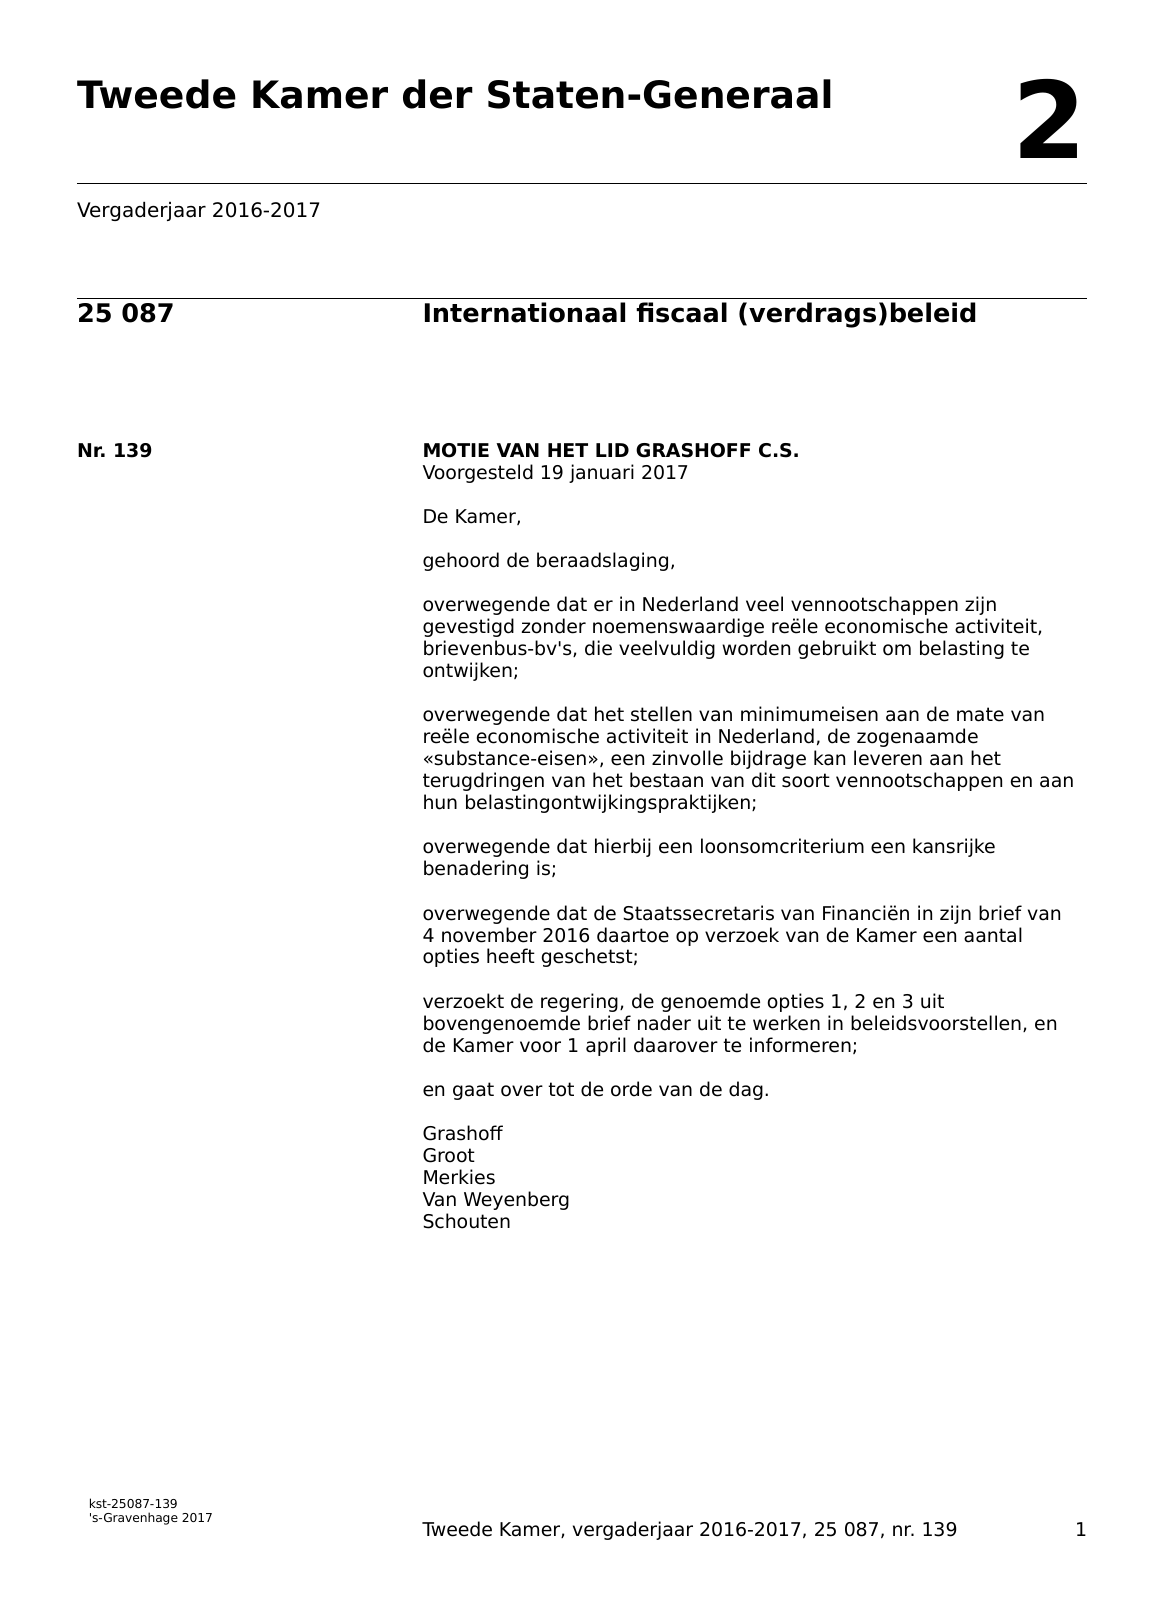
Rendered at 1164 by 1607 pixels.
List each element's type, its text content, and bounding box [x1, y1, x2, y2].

text Groot [422, 1145, 1087, 1167]
table_cell Vergaderjaar 2016-2017 [77, 184, 1087, 298]
text overwegende dat de Staatssecretaris van Financiën in zijn brief van 4 november 2016 daartoe op verzoek van de Kamer een aantal opties heeft geschetst; [422, 902, 1087, 968]
text Van Weyenberg [422, 1189, 1087, 1211]
text De Kamer, [422, 506, 1087, 528]
text 's-Gravenhage 2017 [88, 1511, 323, 1525]
subtitle 25 087 Internationaal fiscaal (verdrags)beleid [77, 299, 1087, 329]
table_header 2 [886, 59, 1087, 183]
text Grashoff [422, 1123, 1087, 1145]
text Merkies [422, 1167, 1087, 1189]
table_header Tweede Kamer der Staten-Generaal [77, 59, 886, 183]
text overwegende dat hierbij een loonsomcriterium een kansrijke benadering is; [422, 836, 1087, 880]
text en gaat over tot de orde van de dag. [422, 1079, 1087, 1101]
text overwegende dat er in Nederland veel vennootschappen zijn gevestigd zonder noemenswaardige reële economische activiteit, brievenbus-bv's, die veelvuldig worden gebruikt om belasting te ontwijken; [422, 594, 1087, 682]
text Voorgesteld 19 januari 2017 [422, 462, 1087, 484]
text Schouten [422, 1211, 1087, 1233]
subtitle Nr. 139 MOTIE VAN HET LID GRASHOFF C.S. [77, 440, 1087, 462]
text overwegende dat het stellen van minimumeisen aan de mate van reële economische activiteit in Nederland, de zogenaamde «substance-eisen», een zinvolle bijdrage kan leveren aan het terugdringen van het bestaan van dit soort vennootschappen en aan hun belastingontwijkingspraktijken; [422, 704, 1087, 814]
text gehoord de beraadslaging, [422, 550, 1087, 572]
text verzoekt de regering, de genoemde opties 1, 2 en 3 uit bovengenoemde brief nader uit te werken in beleidsvoorstellen, en de Kamer voor 1 april daarover te informeren; [422, 991, 1087, 1057]
text kst-25087-139 [88, 1497, 323, 1511]
